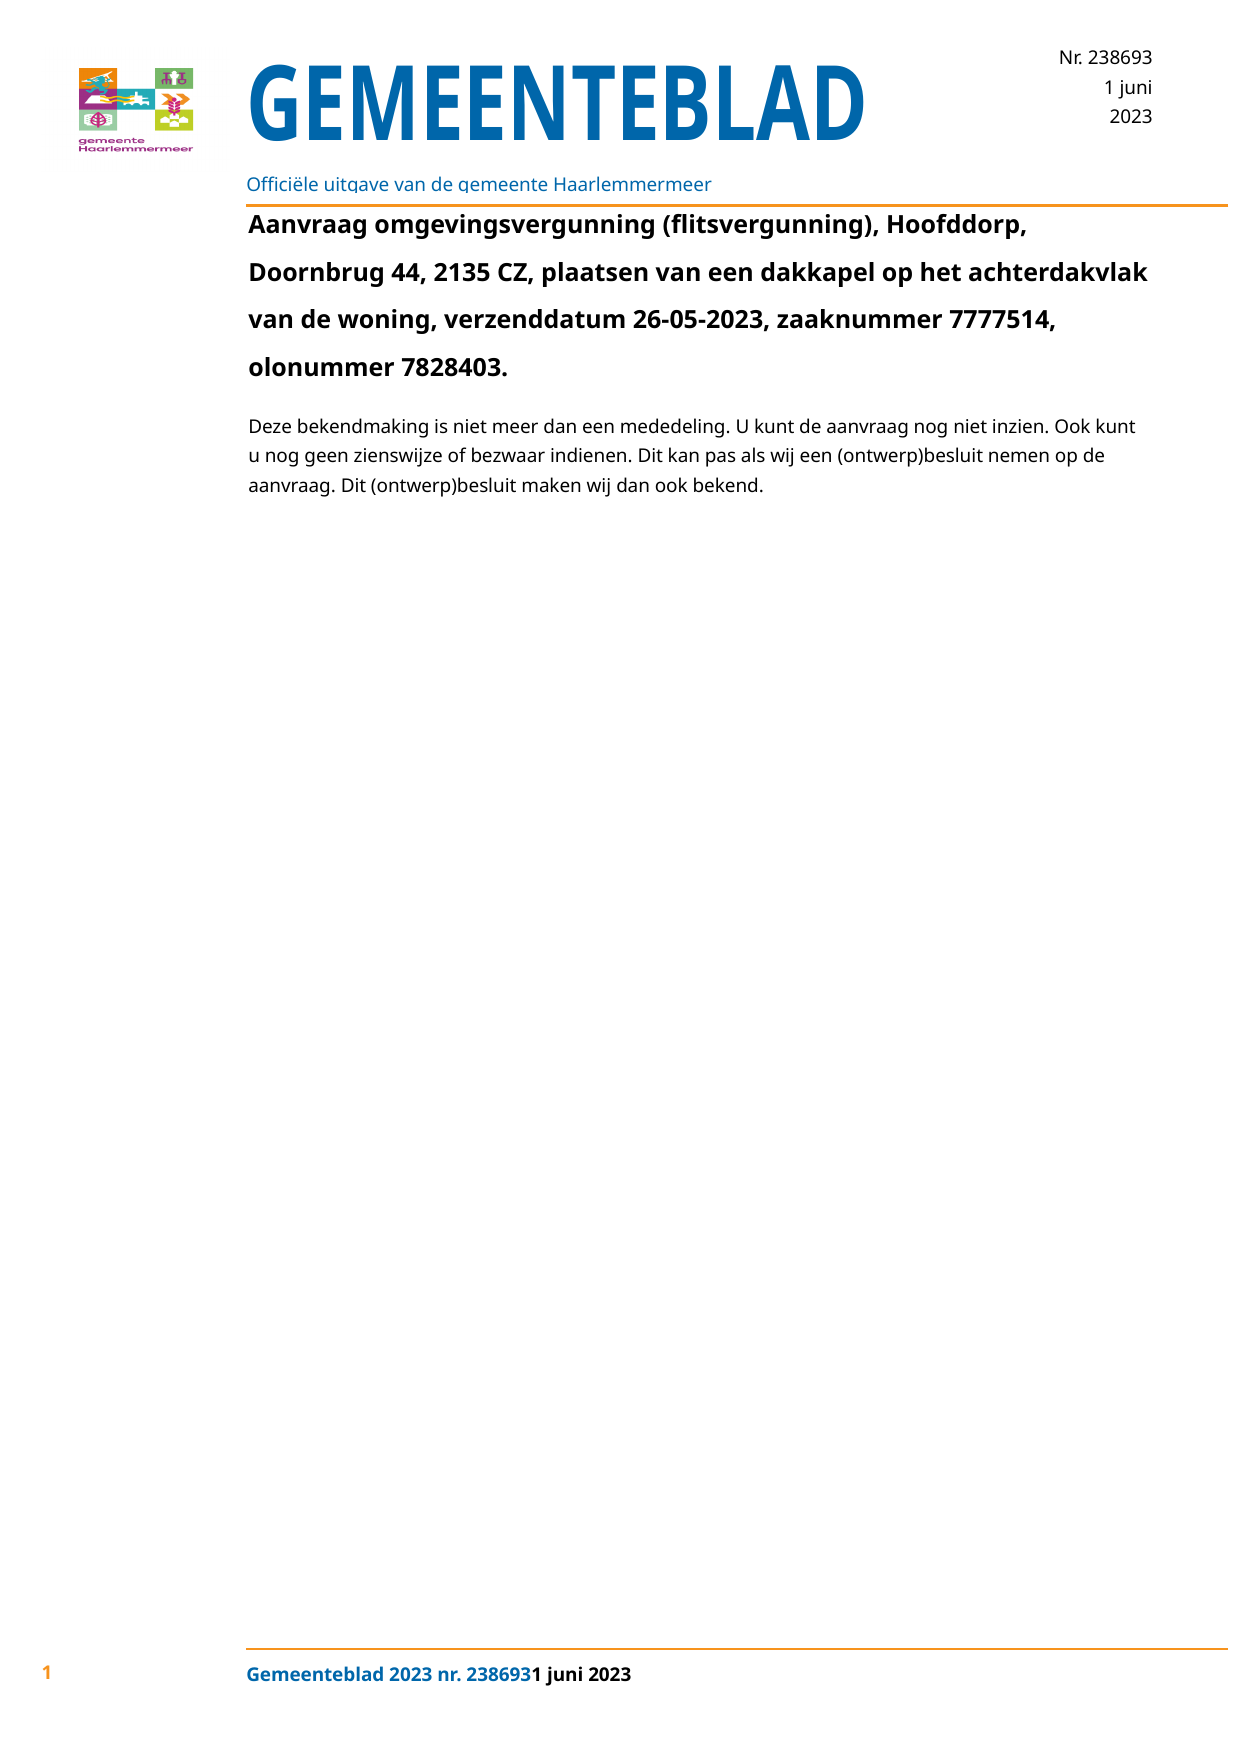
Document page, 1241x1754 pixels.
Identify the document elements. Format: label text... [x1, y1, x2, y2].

text Deze bekendmaking is niet meer dan een mededeling. U kunt de aanvraag nog niet inzien. Ook kunt u nog geen zienswijze of bezwaar indienen. Dit kan pas als wij een (ontwerp)besluit nemen op de aanvraag. Dit (ontwerp)besluit maken wij dan ook bekend. [248, 413, 1152, 498]
text Aanvraag omgevingsvergunning (flitsvergunning), Hoofddorp, Doornbrug 44, 2135 CZ, plaatsen van een dakkapel op het achterdakvlak van de woning, verzenddatum 26-05-2023, zaaknummer 7777514, olonummer 7828403. [248, 207, 1152, 384]
picture [41, 47, 231, 172]
